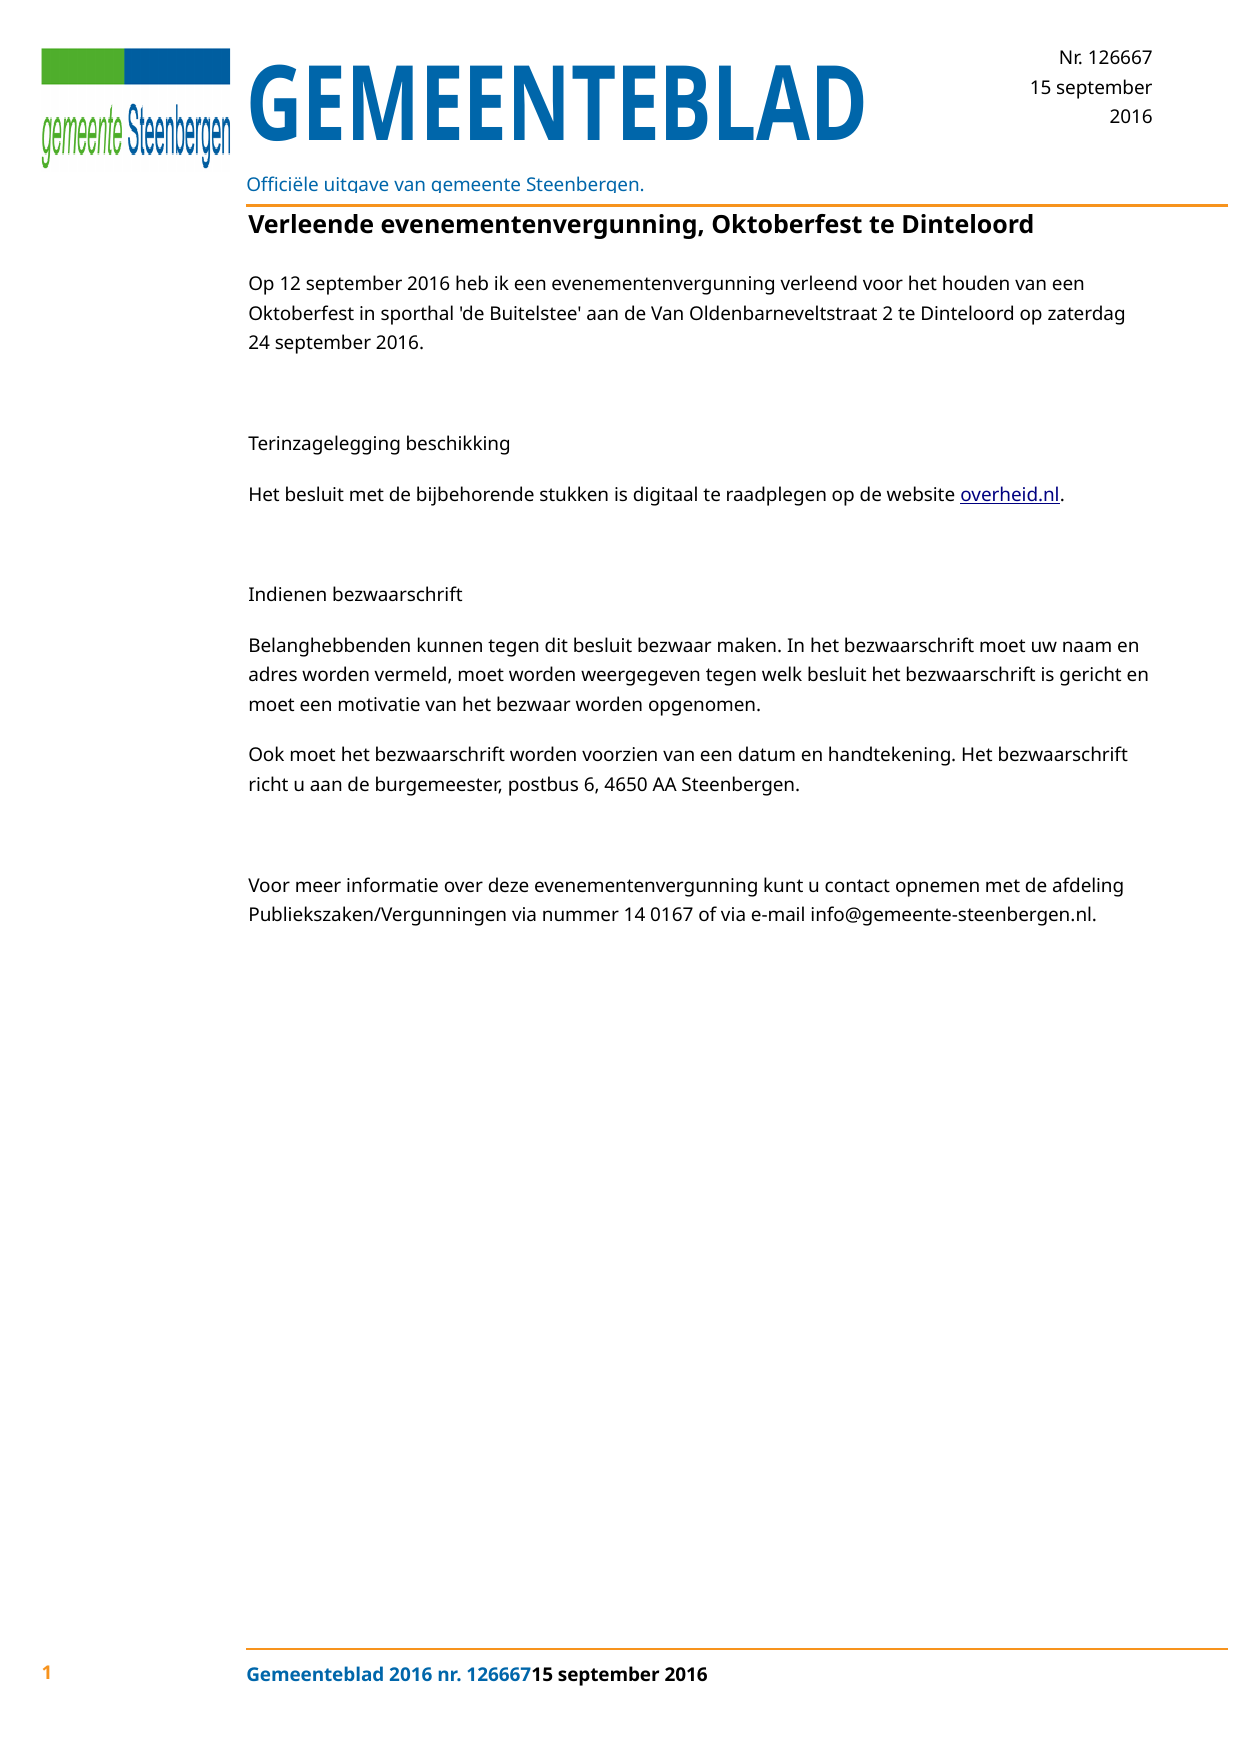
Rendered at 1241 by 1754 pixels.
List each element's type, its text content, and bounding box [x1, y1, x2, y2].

text Op 12 september 2016 heb ik een evenementenvergunning verleend voor het houden van een Oktoberfest in sporthal 'de Buitelstee' aan de Van Oldenbarneveltstraat 2 te Dinteloord op zaterdag 24 september 2016. [248, 270, 1152, 355]
text Belanghebbenden kunnen tegen dit besluit bezwaar maken. In het bezwaarschrift moet uw naam en adres worden vermeld, moet worden weergegeven tegen welk besluit het bezwaarschrift is gericht en moet een motivatie van het bezwaar worden opgenomen. [248, 632, 1152, 717]
text Het besluit met de bijbehorende stukken is digitaal te raadplegen op de website overheid.nl. [248, 481, 1152, 506]
picture [41, 47, 231, 172]
text Verleende evenementenvergunning, Oktoberfest te Dinteloord [248, 207, 1152, 241]
text Terinzagelegging beschikking [248, 430, 1152, 456]
text Voor meer informatie over deze evenementenvergunning kunt u contact opnemen met de afdeling Publiekszaken/Vergunningen via nummer 14 0167 of via e-mail info@gemeente-steenbergen.nl. [248, 872, 1152, 927]
text Ook moet het bezwaarschrift worden voorzien van een datum en handtekening. Het bezwaarschrift richt u aan de burgemeester, postbus 6, 4650 AA Steenbergen. [248, 742, 1152, 797]
text Indienen bezwaarschrift [248, 582, 1152, 607]
